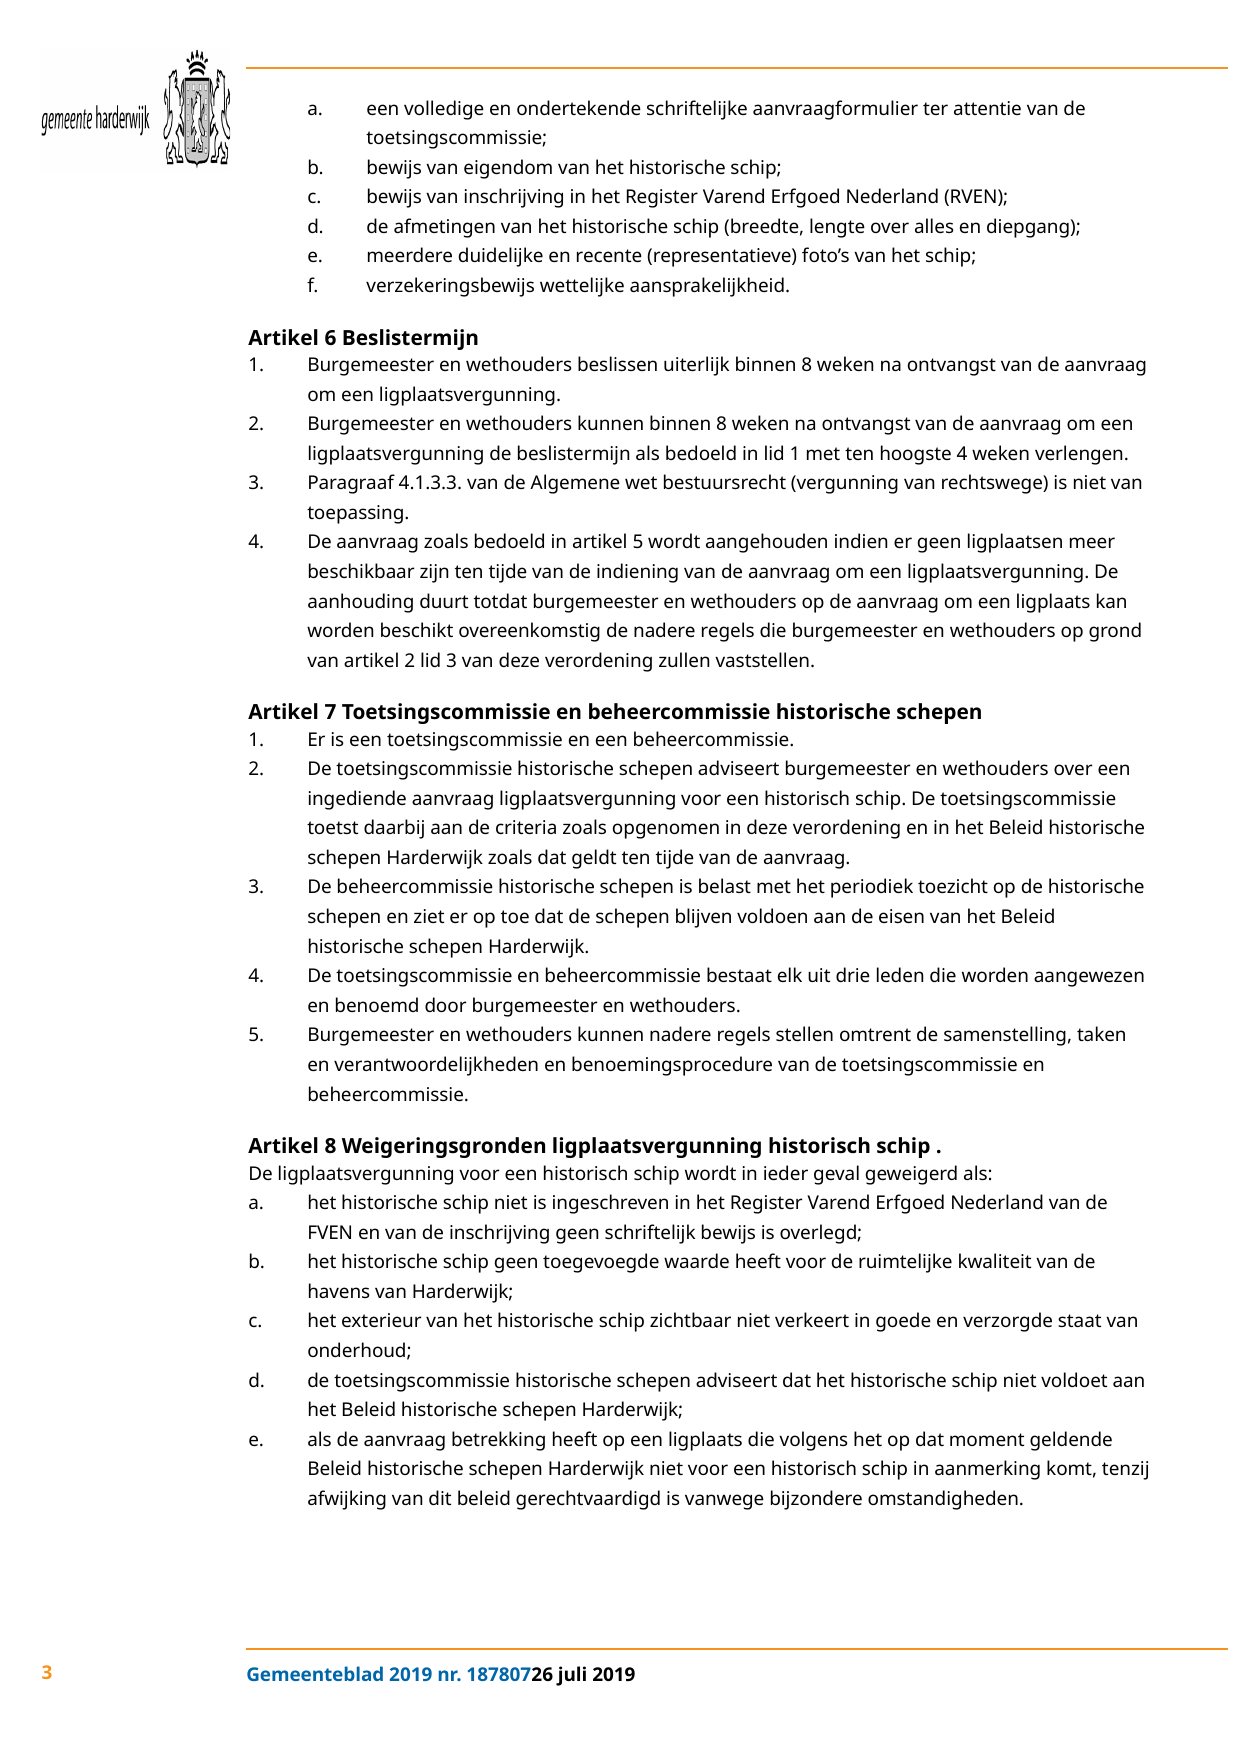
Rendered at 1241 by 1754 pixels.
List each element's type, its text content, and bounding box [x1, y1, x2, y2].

list de toetsingscommissie historische schepen adviseert dat het historische schip niet voldoet aan het Beleid historische schepen Harderwijk; [248, 1367, 1152, 1422]
list Burgemeester en wethouders kunnen nadere regels stellen omtrent de samenstelling, taken en verantwoordelijkheden en benoemingsprocedure van de toetsingscommissie en beheercommissie. [248, 1022, 1152, 1107]
list bewijs van inschrijving in het Register Varend Erfgoed Nederland (RVEN); [307, 183, 1152, 209]
list De toetsingscommissie en beheercommissie bestaat elk uit drie leden die worden aangewezen en benoemd door burgemeester en wethouders. [248, 962, 1152, 1018]
list De aanvraag zoals bedoeld in artikel 5 wordt aangehouden indien er geen ligplaatsen meer beschikbaar zijn ten tijde van de indiening van de aanvraag om een ligplaatsvergunning. De aanhouding duurt totdat burgemeester en wethouders op de aanvraag om een ligplaats kan worden beschikt overeenkomstig de nadere regels die burgemeester en wethouders op grond van artikel 2 lid 3 van deze verordening zullen vaststellen. [248, 529, 1152, 673]
text Artikel 6 Beslistermijn [248, 323, 1152, 351]
list meerdere duidelijke en recente (representatieve) foto’s van het schip; [307, 243, 1152, 268]
text De ligplaatsvergunning voor een historisch schip wordt in ieder geval geweigerd als: [248, 1160, 1152, 1185]
list de afmetingen van het historische schip (breedte, lengte over alles en diepgang); [307, 213, 1152, 239]
list het historische schip niet is ingeschreven in het Register Varend Erfgoed Nederland van de FVEN en van de inschrijving geen schriftelijk bewijs is overlegd; [248, 1189, 1152, 1244]
list het exterieur van het historische schip zichtbaar niet verkeert in goede en verzorgde staat van onderhoud; [248, 1308, 1152, 1363]
text Artikel 7 Toetsingscommissie en beheercommissie historische schepen [248, 697, 1152, 726]
list het historische schip geen toegevoegde waarde heeft voor de ruimtelijke kwaliteit van de havens van Harderwijk; [248, 1248, 1152, 1304]
list De toetsingscommissie historische schepen adviseert burgemeester en wethouders over een ingediende aanvraag ligplaatsvergunning voor een historisch schip. De toetsingscommissie toetst daarbij aan de criteria zoals opgenomen in deze verordening en in het Beleid historische schepen Harderwijk zoals dat geldt ten tijde van de aanvraag. [248, 755, 1152, 870]
picture [41, 47, 231, 172]
list verzekeringsbewijs wettelijke aansprakelijkheid. [307, 272, 1152, 298]
list Burgemeester en wethouders kunnen binnen 8 weken na ontvangst van de aanvraag om een ligplaatsvergunning de beslistermijn als bedoeld in lid 1 met ten hoogste 4 weken verlengen. [248, 410, 1152, 466]
list De beheercommissie historische schepen is belast met het periodiek toezicht op de historische schepen en ziet er op toe dat de schepen blijven voldoen aan de eisen van het Beleid historische schepen Harderwijk. [248, 874, 1152, 959]
list Er is een toetsingscommissie en een beheercommissie. [248, 726, 1152, 752]
list bewijs van eigendom van het historische schip; [307, 154, 1152, 180]
list een volledige en ondertekende schriftelijke aanvraagformulier ter attentie van de toetsingscommissie; [307, 95, 1152, 150]
list als de aanvraag betrekking heeft op een ligplaats die volgens het op dat moment geldende Beleid historische schepen Harderwijk niet voor een historisch schip in aanmerking komt, tenzij afwijking van dit beleid gerechtvaardigd is vanwege bijzondere omstandigheden. [248, 1426, 1152, 1511]
list Paragraaf 4.1.3.3. van de Algemene wet bestuursrecht (vergunning van rechtswege) is niet van toepassing. [248, 469, 1152, 525]
text Artikel 8 Weigeringsgronden ligplaatsvergunning historisch schip . [248, 1131, 1152, 1160]
list Burgemeester en wethouders beslissen uiterlijk binnen 8 weken na ontvangst van de aanvraag om een ligplaatsvergunning. [248, 351, 1152, 406]
